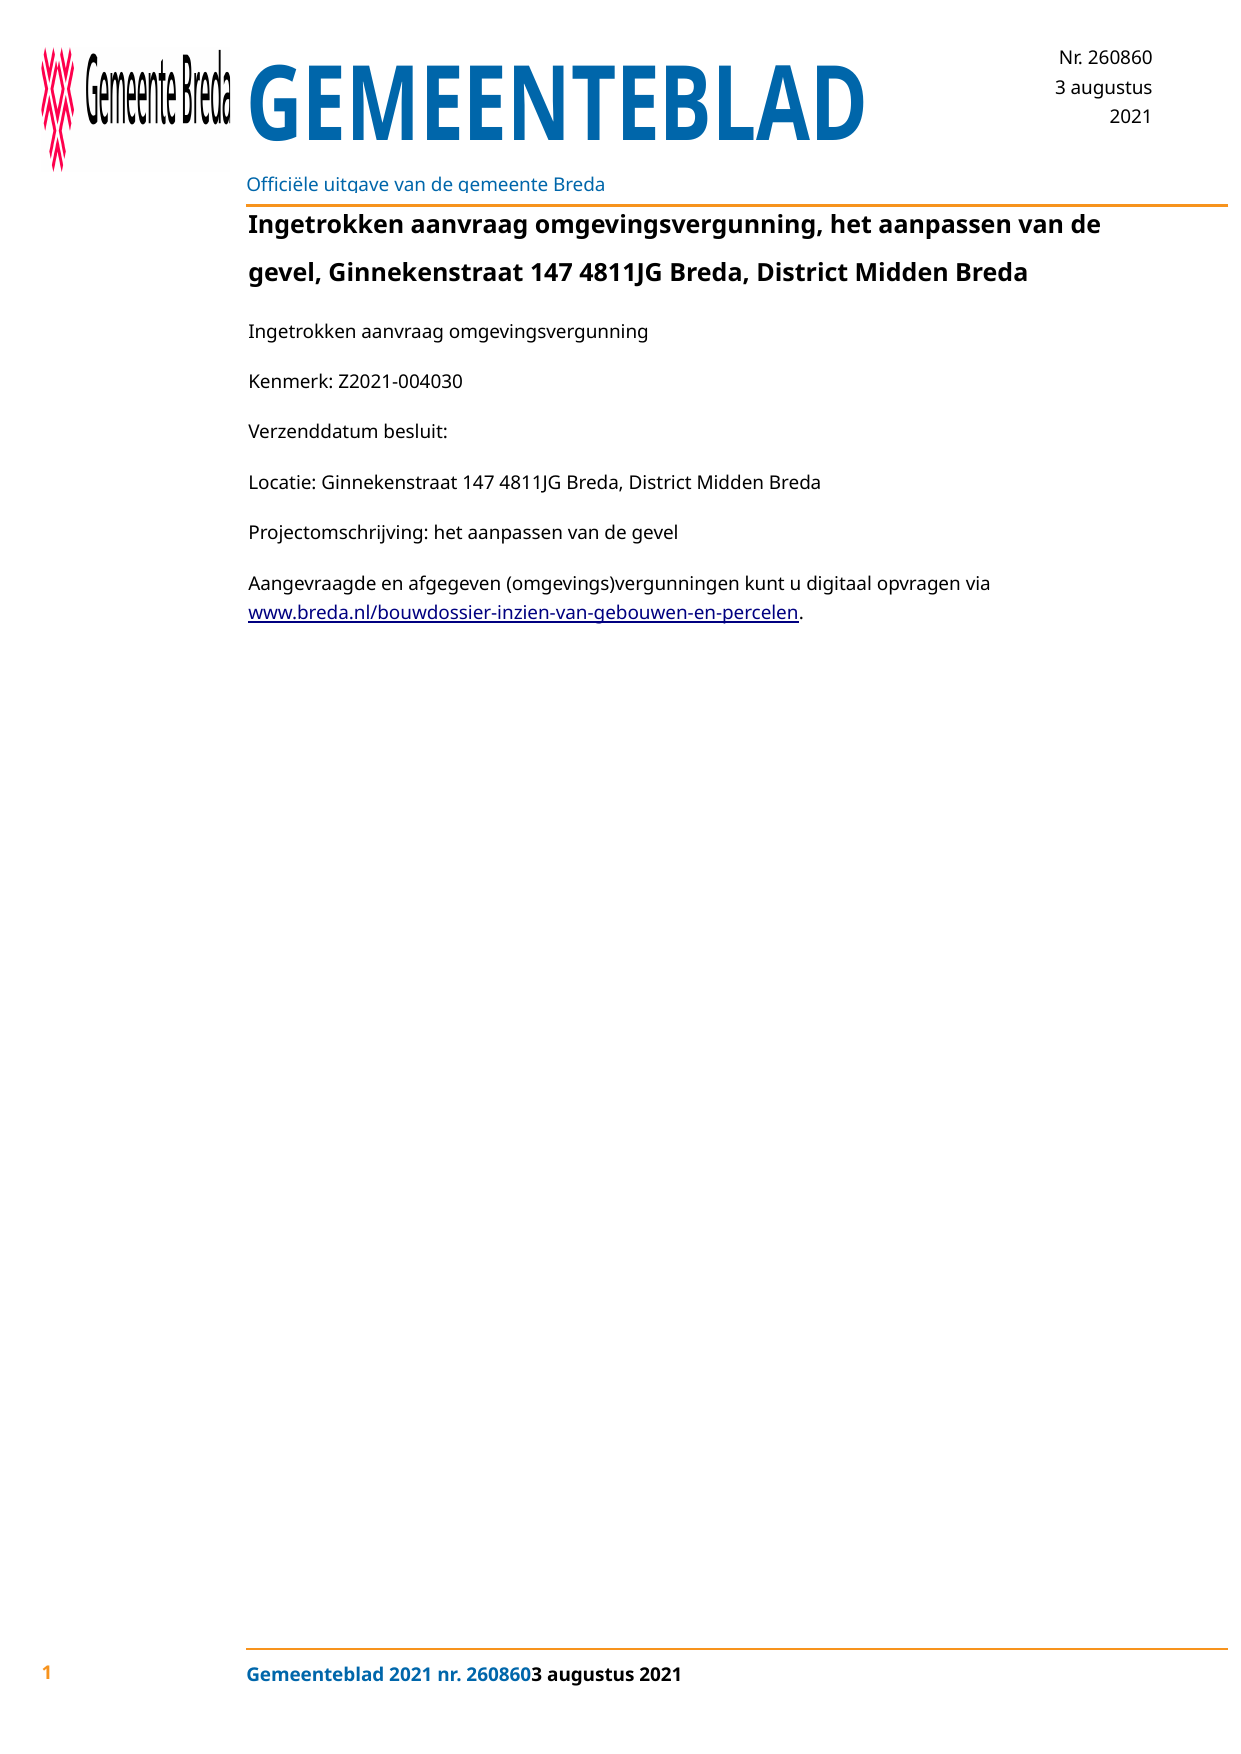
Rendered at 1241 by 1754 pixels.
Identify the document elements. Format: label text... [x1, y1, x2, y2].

text Kenmerk: Z2021-004030 [248, 368, 1152, 394]
text Ingetrokken aanvraag omgevingsvergunning [248, 318, 1152, 344]
text Ingetrokken aanvraag omgevingsvergunning, het aanpassen van de gevel, Ginnekenstraat 147 4811JG Breda, District Midden Breda [248, 207, 1152, 288]
text Locatie: Ginnekenstraat 147 4811JG Breda, District Midden Breda [248, 469, 1152, 495]
text Verzenddatum besluit: [248, 419, 1152, 444]
picture [41, 47, 231, 172]
text Aangevraagde en afgegeven (omgevings)vergunningen kunt u digitaal opvragen via www.breda.nl/bouwdossier-inzien-van-gebouwen-en-percelen. [248, 570, 1152, 625]
text Projectomschrijving: het aanpassen van de gevel [248, 519, 1152, 545]
